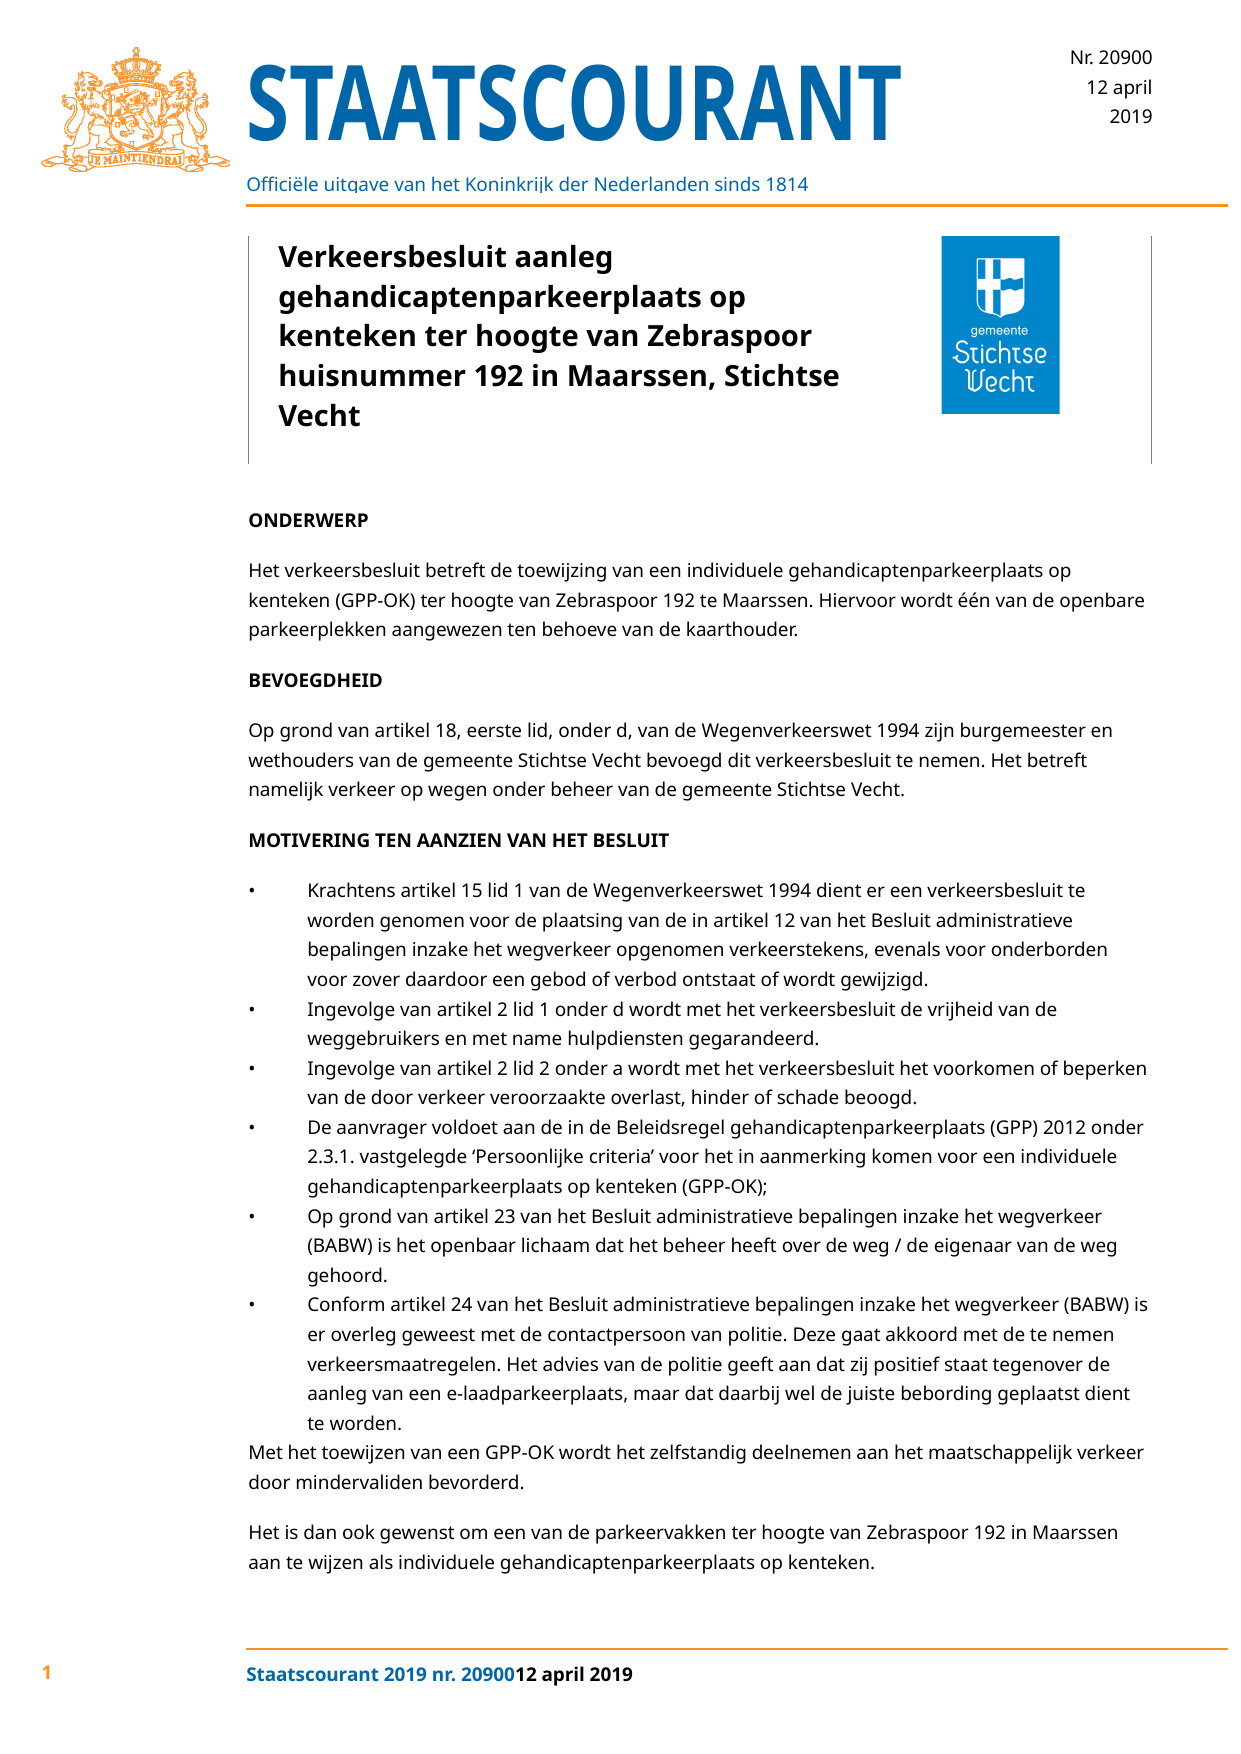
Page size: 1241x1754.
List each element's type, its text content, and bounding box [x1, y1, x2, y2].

list De aanvrager voldoet aan de in de Beleidsregel gehandicaptenparkeerplaats (GPP) 2012 onder 2.3.1. vastgelegde ‘Persoonlijke criteria’ voor het in aanmerking komen voor een individuele gehandicaptenparkeerplaats op kenteken (GPP-OK); [248, 1114, 1152, 1199]
text BEVOEGDHEID [248, 667, 1152, 693]
list Conform artikel 24 van het Besluit administratieve bepalingen inzake het wegverkeer (BABW) is er overleg geweest met de contactpersoon van politie. Deze gaat akkoord met de te nemen verkeersmaatregelen. Het advies van de politie geeft aan dat zij positief staat tegenover de aanleg van een e-laadparkeerplaats, maar dat daarbij wel de juiste bebording geplaatst dient te worden. [248, 1292, 1152, 1436]
picture [1000, 289, 1024, 317]
text Het verkeersbesluit betreft de toewijzing van een individuele gehandicaptenparkeerplaats op kenteken (GPP-OK) ter hoogte van Zebraspoor 192 te Maarssen. Hiervoor wordt één van de openbare parkeerplekken aangewezen ten behoeve van de kaarthouder. [248, 557, 1152, 642]
table_header [1060, 236, 1151, 413]
table_header Verkeersbesluit aanleg gehandicaptenparkeerplaats op kenteken ter hoogte van Zebraspoor huisnummer 192 in Maarssen, Stichtse Vecht [249, 236, 850, 464]
picture [977, 259, 1000, 313]
picture [1001, 259, 1024, 279]
picture [1013, 348, 1019, 359]
list Op grond van artikel 23 van het Besluit administratieve bepalingen inzake het wegverkeer (BABW) is het openbaar lichaam dat het beheer heeft over de weg / de eigenaar van de weg gehoord. [248, 1203, 1152, 1288]
list Ingevolge van artikel 2 lid 1 onder d wordt met het verkeersbesluit de vrijheid van de weggebruikers en met name hulpdiensten gegarandeerd. [248, 996, 1152, 1051]
picture [1027, 377, 1032, 389]
list Ingevolge van artikel 2 lid 2 onder a wordt met het verkeersbesluit het voorkomen of beperken van de door verkeer veroorzaakte overlast, hinder of schade beoogd. [248, 1055, 1152, 1110]
table_header [850, 236, 941, 413]
table_header [850, 414, 1151, 464]
text MOTIVERING TEN AANZIEN VAN HET BESLUIT [248, 827, 1152, 853]
text Op grond van artikel 18, eerste lid, onder d, van de Wegenverkeerswet 1994 zijn burgemeester en wethouders van de gemeente Stichtse Vecht bevoegd dit verkeersbesluit te nemen. Het betreft namelijk verkeer op wegen onder beheer van de gemeente Stichtse Vecht. [248, 717, 1152, 802]
picture [41, 47, 231, 172]
text Het is dan ook gewenst om een van de parkeervakken ter hoogte van Zebraspoor 192 in Maarssen aan te wijzen als individuele gehandicaptenparkeerplaats op kenteken. [248, 1519, 1152, 1575]
text Met het toewijzen van een GPP-OK wordt het zelfstandig deelnemen aan het maatschappelijk verkeer door mindervaliden bevorderd. [248, 1439, 1152, 1495]
text ONDERWERP [248, 507, 1152, 533]
list Krachtens artikel 15 lid 1 van de Wegenverkeerswet 1994 dient er een verkeersbesluit te worden genomen voor de plaatsing van de in artikel 12 van het Besluit administratieve bepalingen inzake het wegverkeer opgenomen verkeerstekens, evenals voor onderborden voor zover daardoor een gebod of verbod ontstaat of wordt gewijzigd. [248, 877, 1152, 992]
picture [971, 348, 977, 359]
picture [1013, 370, 1020, 391]
